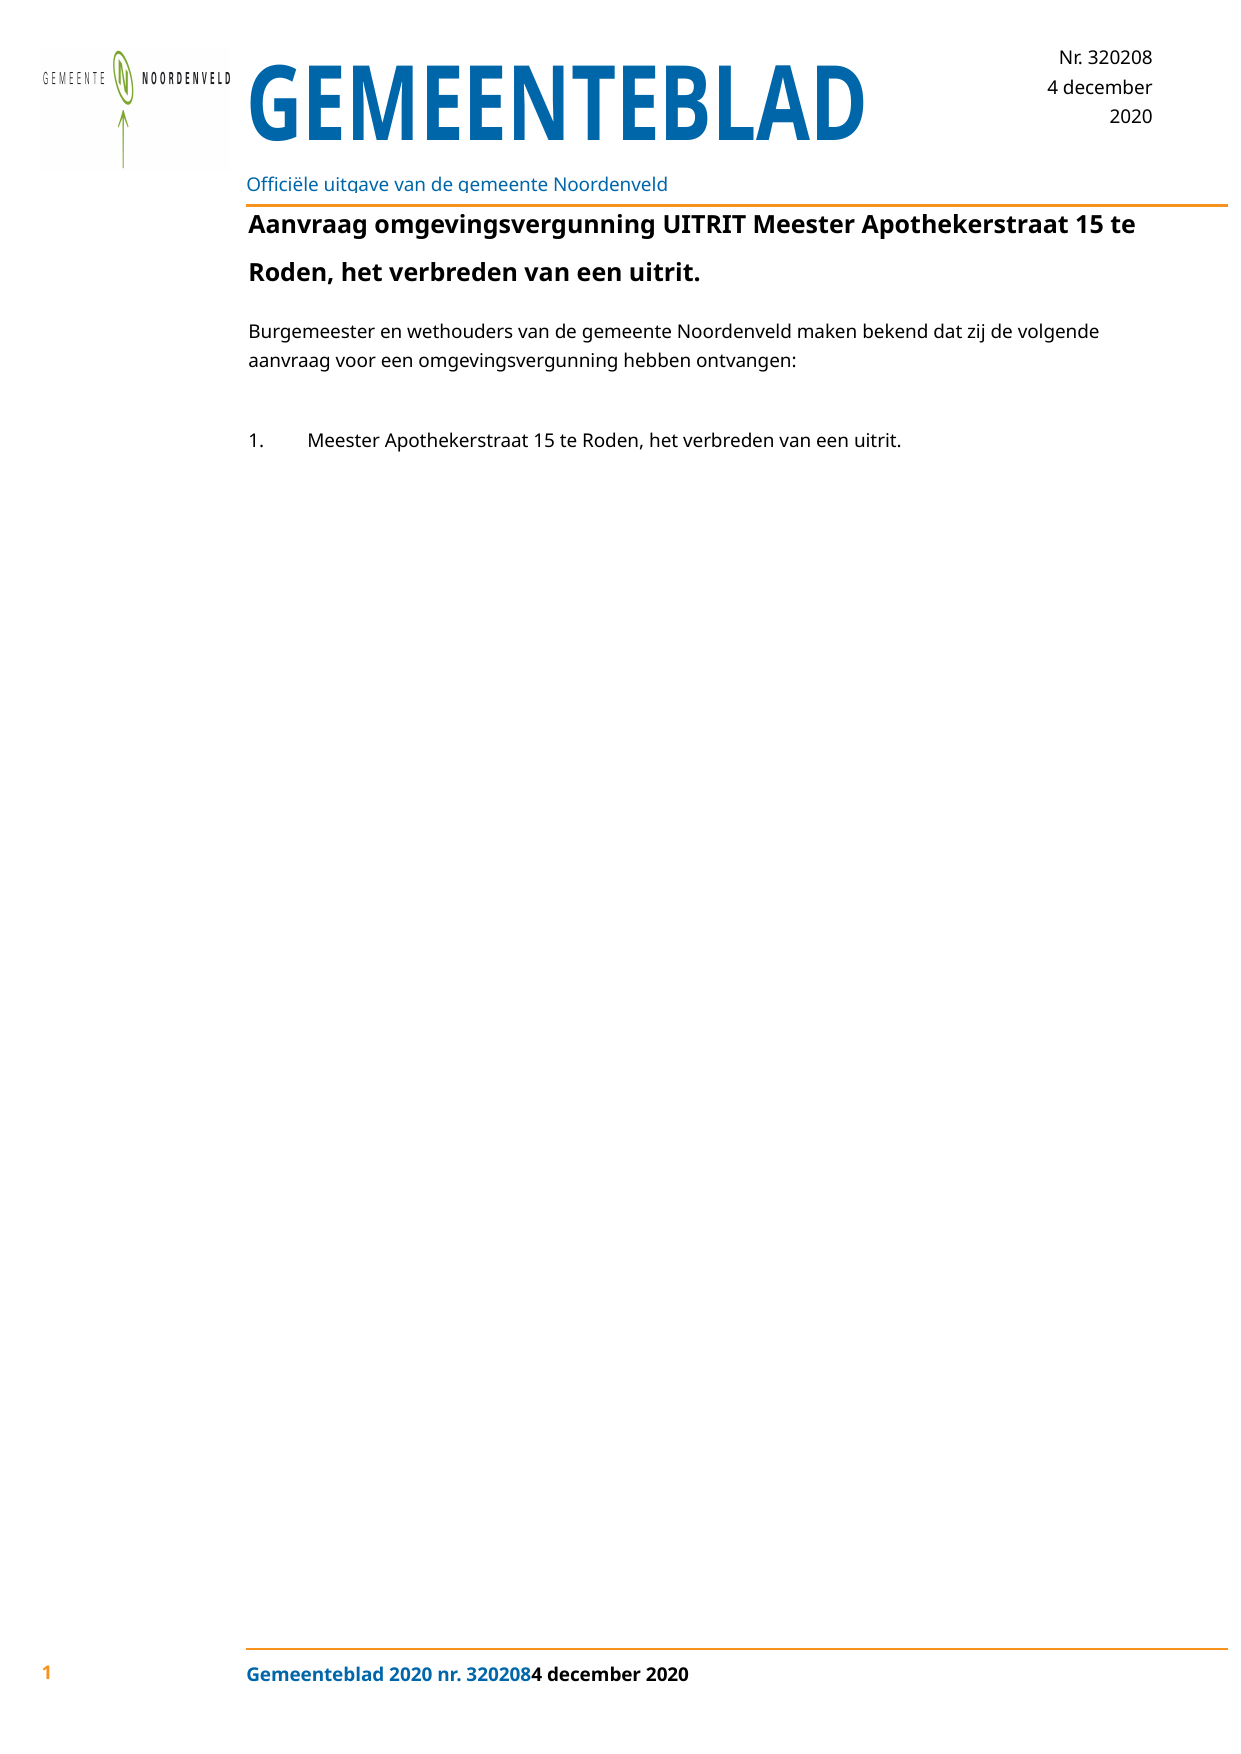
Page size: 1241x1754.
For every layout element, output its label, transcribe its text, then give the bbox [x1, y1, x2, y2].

list Meester Apothekerstraat 15 te Roden, het verbreden van een uitrit. [248, 427, 1152, 453]
text Burgemeester en wethouders van de gemeente Noordenveld maken bekend dat zij de volgende aanvraag voor een omgevingsvergunning hebben ontvangen: [248, 318, 1152, 373]
text Aanvraag omgevingsvergunning UITRIT Meester Apothekerstraat 15 te Roden, het verbreden van een uitrit. [248, 207, 1152, 288]
picture [41, 47, 231, 172]
